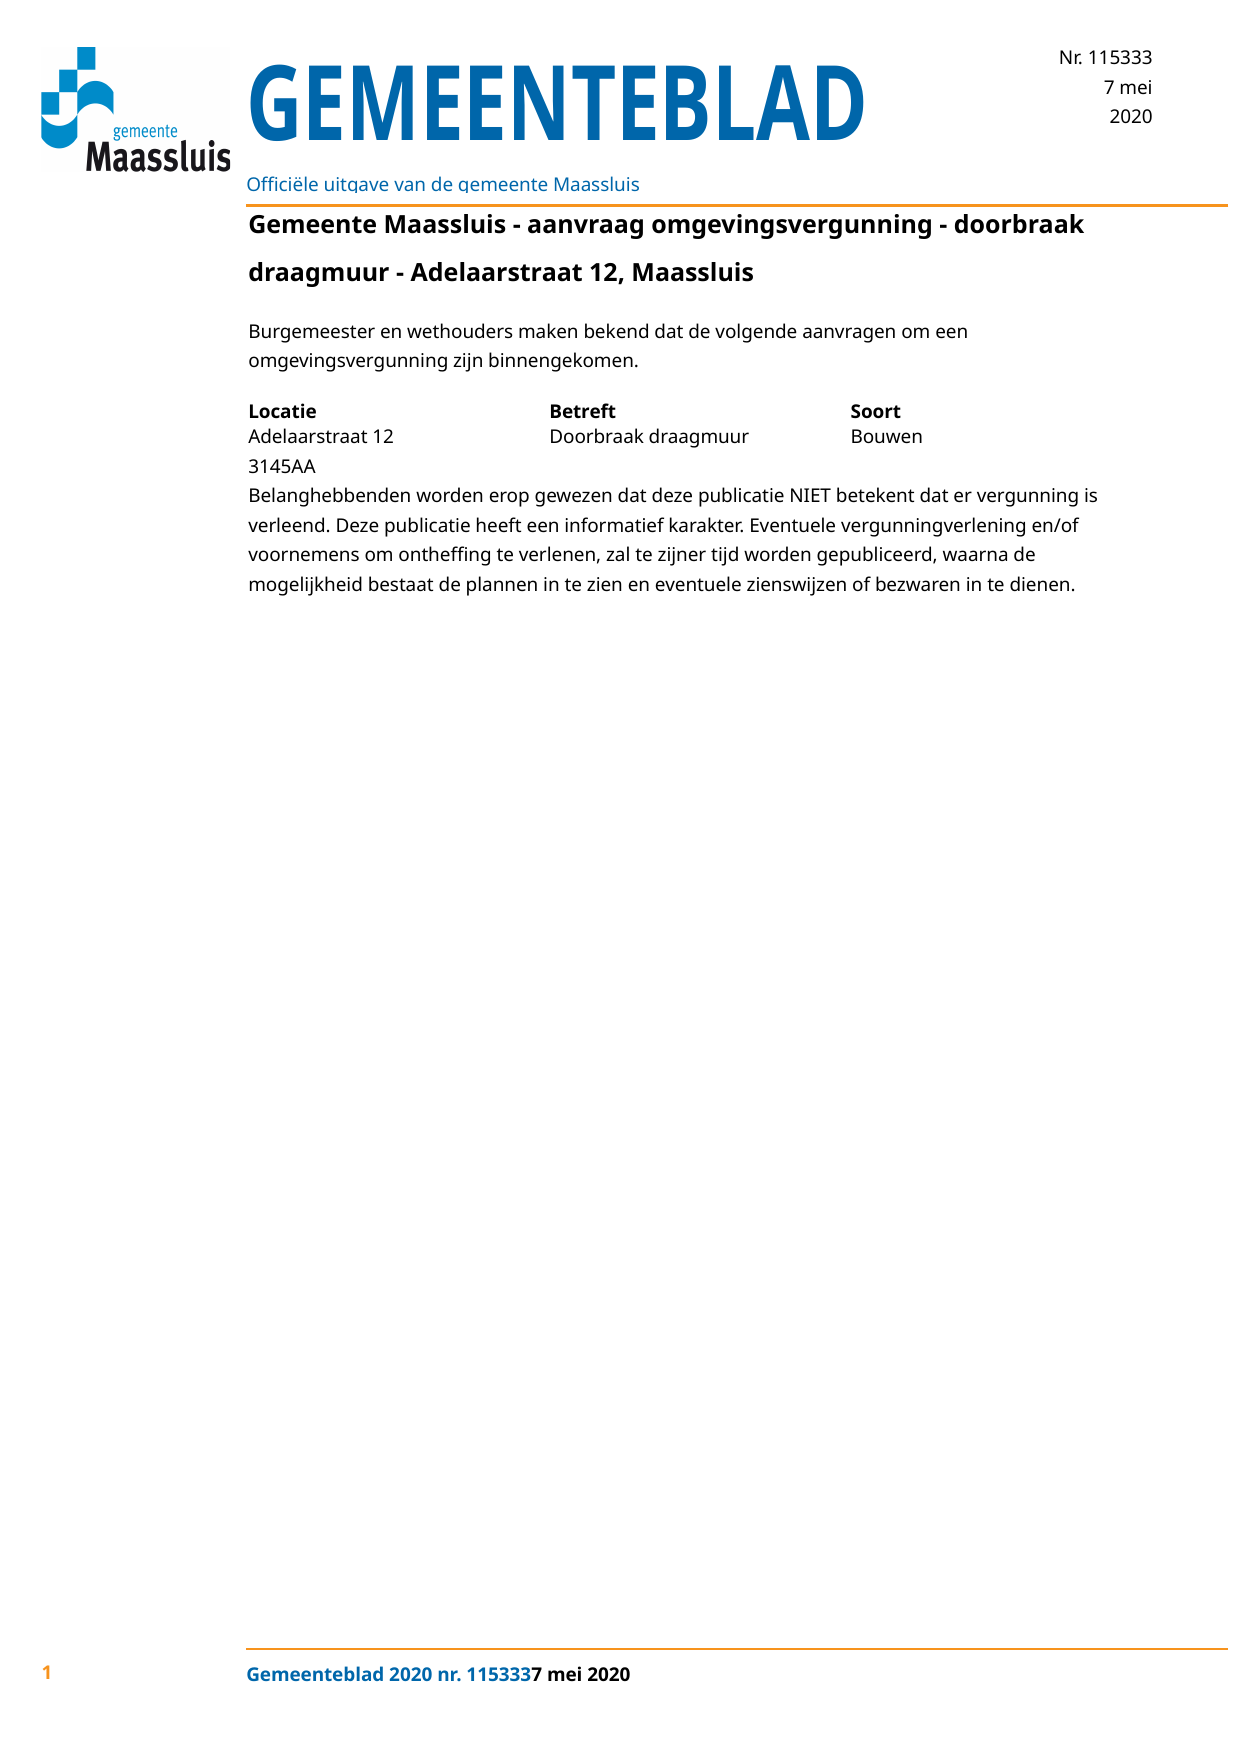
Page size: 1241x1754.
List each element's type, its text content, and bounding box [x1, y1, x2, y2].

text Gemeente Maassluis - aanvraag omgevingsvergunning - doorbraak draagmuur - Adelaarstraat 12, Maassluis [248, 207, 1152, 288]
table_header Soort [850, 398, 1152, 424]
text Burgemeester en wethouders maken bekend dat de volgende aanvragen om een omgevingsvergunning zijn binnengekomen. [248, 318, 1152, 373]
text Belanghebbenden worden erop gewezen dat deze publicatie NIET betekent dat er vergunning is verleend. Deze publicatie heeft een informatief karakter. Eventuele vergunningverlening en/of voornemens om ontheffing te verlenen, zal te zijner tijd worden gepubliceerd, waarna de mogelijkheid bestaat de plannen in te zien en eventuele zienswijzen of bezwaren in te dienen. [248, 482, 1152, 597]
table_cell Doorbraak draagmuur [549, 424, 850, 479]
table_header Locatie [248, 398, 549, 424]
table_cell Bouwen [850, 424, 1152, 479]
picture [41, 47, 77, 92]
table_cell Adelaarstraat 12 3145AA [248, 424, 549, 479]
picture [41, 47, 231, 172]
table_header Betreft [549, 398, 850, 424]
